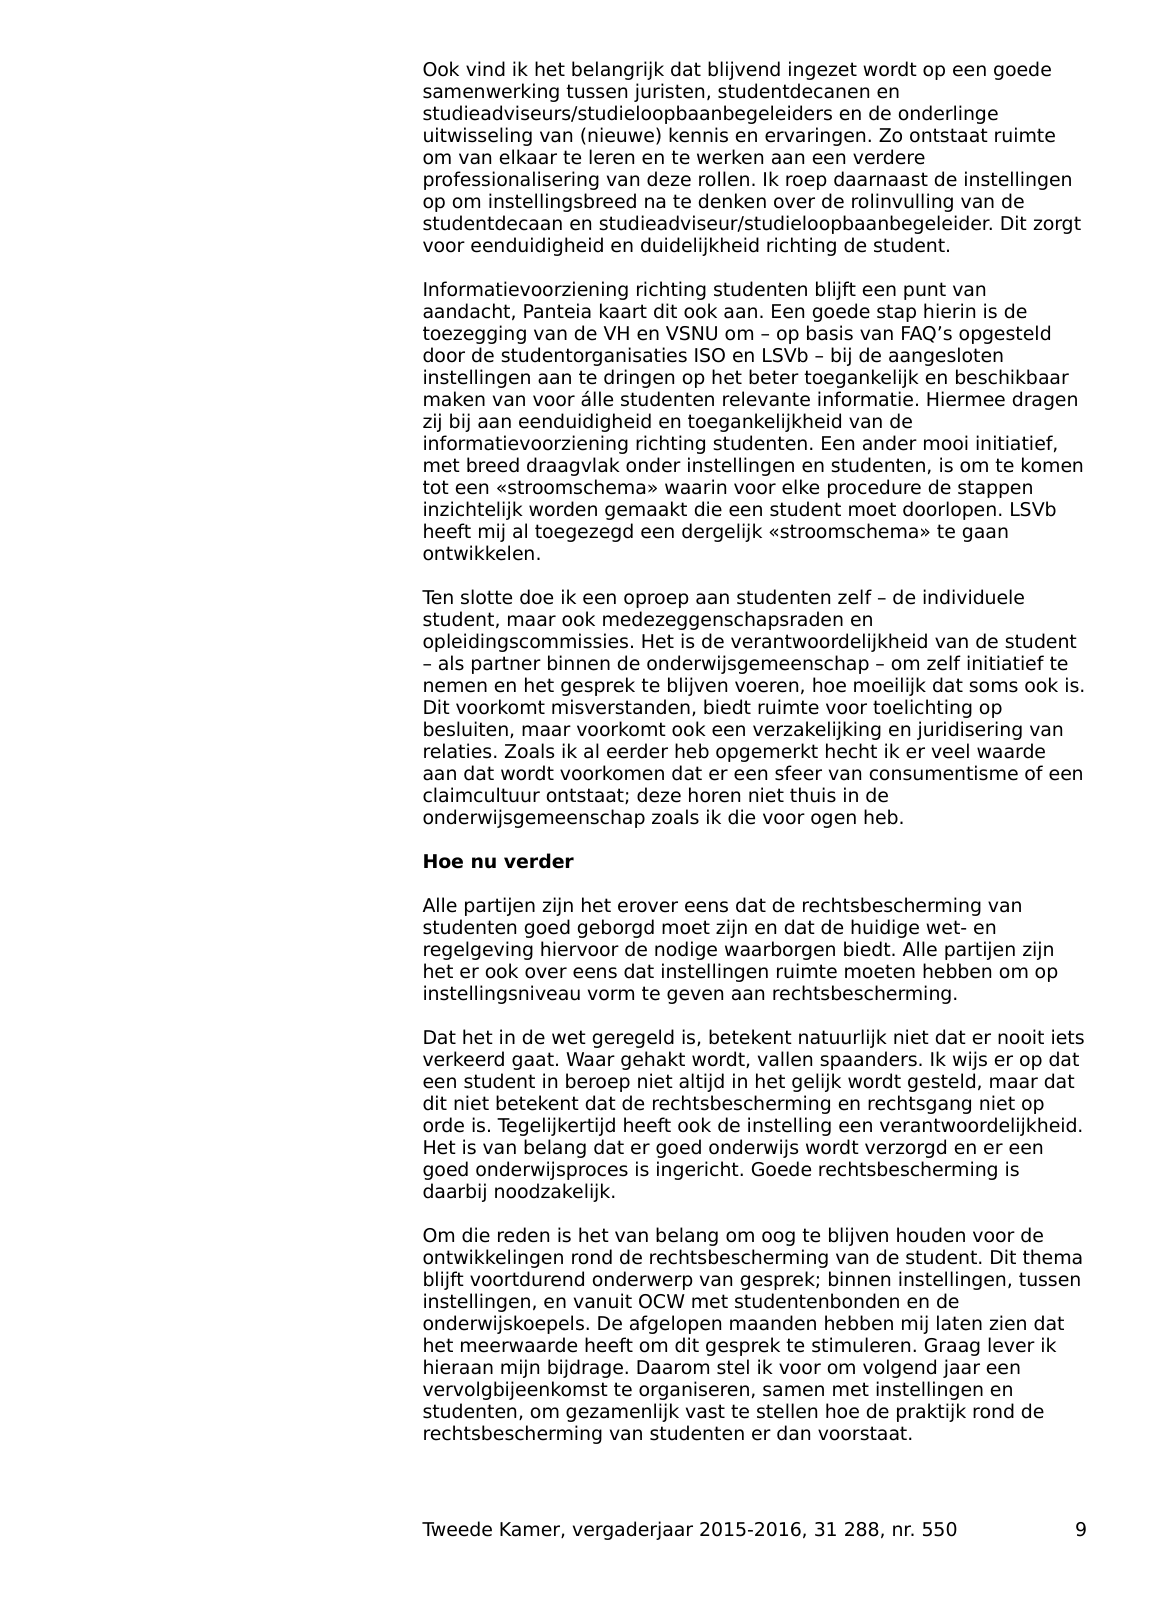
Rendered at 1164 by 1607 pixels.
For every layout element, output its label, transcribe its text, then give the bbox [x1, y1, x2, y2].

text Informatievoorziening richting studenten blijft een punt van aandacht, Panteia kaart dit ook aan. Een goede stap hierin is de toezegging van de VH en VSNU om – op basis van FAQ’s opgesteld door de studentorganisaties ISO en LSVb – bij de aangesloten instellingen aan te dringen op het beter toegankelijk en beschikbaar maken van voor álle studenten relevante informatie. Hiermee dragen zij bij aan eenduidigheid en toegankelijkheid van de informatievoorziening richting studenten. Een ander mooi initiatief, met breed draagvlak onder instellingen en studenten, is om te komen tot een «stroomschema» waarin voor elke procedure de stappen inzichtelijk worden gemaakt die een student moet doorlopen. LSVb heeft mij al toegezegd een dergelijk «stroomschema» te gaan ontwikkelen. [422, 279, 1087, 565]
text Ook vind ik het belangrijk dat blijvend ingezet wordt op een goede samenwerking tussen juristen, studentdecanen en studieadviseurs/studieloopbaanbegeleiders en de onderlinge uitwisseling van (nieuwe) kennis en ervaringen. Zo ontstaat ruimte om van elkaar te leren en te werken aan een verdere professionalisering van deze rollen. Ik roep daarnaast de instellingen op om instellingsbreed na te denken over de rolinvulling van de studentdecaan en studieadviseur/studieloopbaanbegeleider. Dit zorgt voor eenduidigheid en duidelijkheid richting de student. [422, 59, 1087, 257]
subtitle Hoe nu verder [422, 851, 1087, 873]
text Dat het in de wet geregeld is, betekent natuurlijk niet dat er nooit iets verkeerd gaat. Waar gehakt wordt, vallen spaanders. Ik wijs er op dat een student in beroep niet altijd in het gelijk wordt gesteld, maar dat dit niet betekent dat de rechtsbescherming en rechtsgang niet op orde is. Tegelijkertijd heeft ook de instelling een verantwoordelijkheid. Het is van belang dat er goed onderwijs wordt verzorgd en er een goed onderwijsproces is ingericht. Goede rechtsbescherming is daarbij noodzakelijk. [422, 1027, 1087, 1203]
text Ten slotte doe ik een oproep aan studenten zelf – de individuele student, maar ook medezeggenschapsraden en opleidingscommissies. Het is de verantwoordelijkheid van de student – als partner binnen de onderwijsgemeenschap – om zelf initiatief te nemen en het gesprek te blijven voeren, hoe moeilijk dat soms ook is. Dit voorkomt misverstanden, biedt ruimte voor toelichting op besluiten, maar voorkomt ook een verzakelijking en juridisering van relaties. Zoals ik al eerder heb opgemerkt hecht ik er veel waarde aan dat wordt voorkomen dat er een sfeer van consumentisme of een claimcultuur ontstaat; deze horen niet thuis in de onderwijsgemeenschap zoals ik die voor ogen heb. [422, 587, 1087, 829]
text Om die reden is het van belang om oog te blijven houden voor de ontwikkelingen rond de rechtsbescherming van de student. Dit thema blijft voortdurend onderwerp van gesprek; binnen instellingen, tussen instellingen, en vanuit OCW met studentenbonden en de onderwijskoepels. De afgelopen maanden hebben mij laten zien dat het meerwaarde heeft om dit gesprek te stimuleren. Graag lever ik hieraan mijn bijdrage. Daarom stel ik voor om volgend jaar een vervolgbijeenkomst te organiseren, samen met instellingen en studenten, om gezamenlijk vast te stellen hoe de praktijk rond de rechtsbescherming van studenten er dan voorstaat. [422, 1225, 1087, 1445]
text Alle partijen zijn het erover eens dat de rechtsbescherming van studenten goed geborgd moet zijn en dat de huidige wet- en regelgeving hiervoor de nodige waarborgen biedt. Alle partijen zijn het er ook over eens dat instellingen ruimte moeten hebben om op instellingsniveau vorm te geven aan rechtsbescherming. [422, 895, 1087, 1005]
